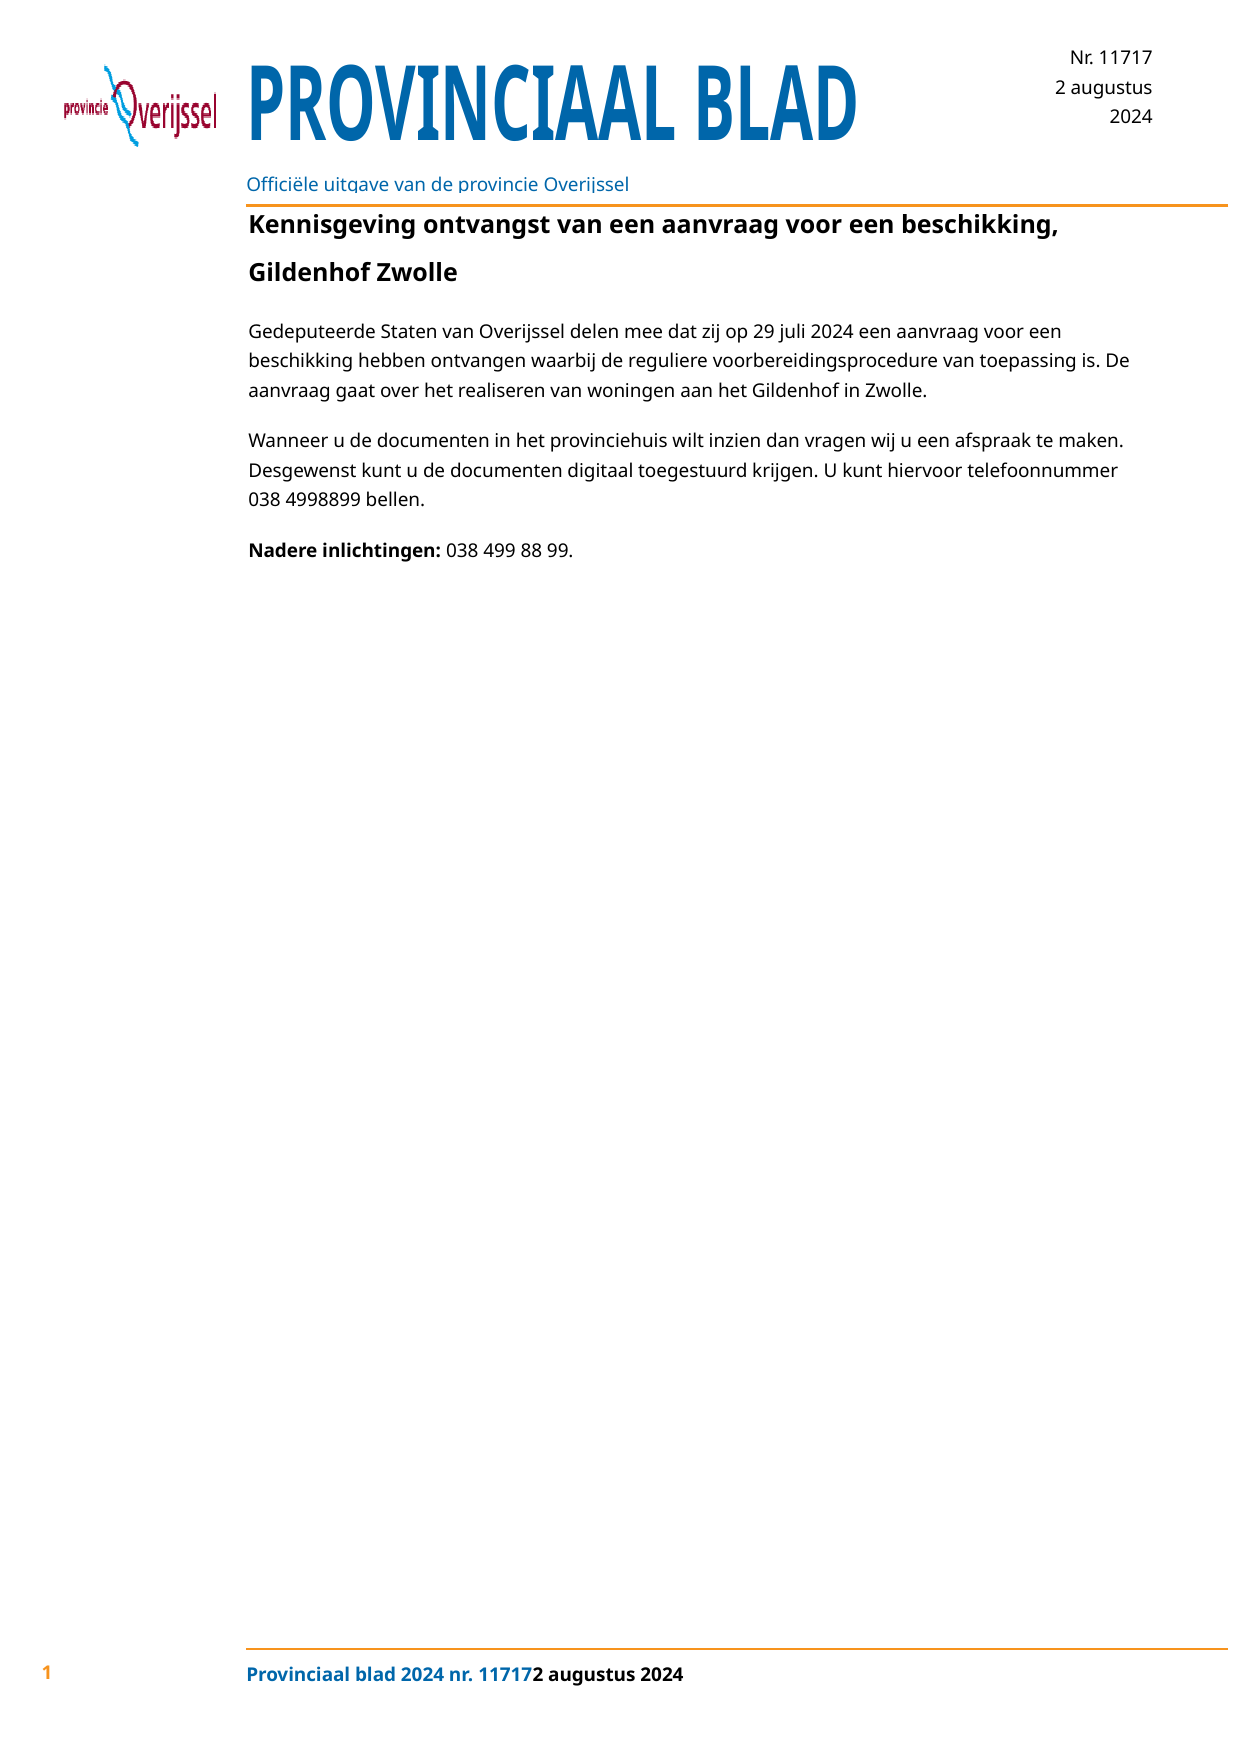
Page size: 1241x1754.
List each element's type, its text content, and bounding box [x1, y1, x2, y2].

text Gedeputeerde Staten van Overijssel delen mee dat zij op 29 juli 2024 een aanvraag voor een beschikking hebben ontvangen waarbij de reguliere voorbereidingsprocedure van toepassing is. De aanvraag gaat over het realiseren van woningen aan het Gildenhof in Zwolle. [248, 318, 1152, 403]
picture [41, 47, 231, 172]
text Wanneer u de documenten in het provinciehuis wilt inzien dan vragen wij u een afspraak te maken. Desgewenst kunt u de documenten digitaal toegestuurd krijgen. U kunt hiervoor telefoonnummer 038 4998899 bellen. [248, 427, 1152, 512]
text Nadere inlichtingen: 038 499 88 99. [248, 537, 1152, 563]
text Kennisgeving ontvangst van een aanvraag voor een beschikking, Gildenhof Zwolle [248, 207, 1152, 288]
